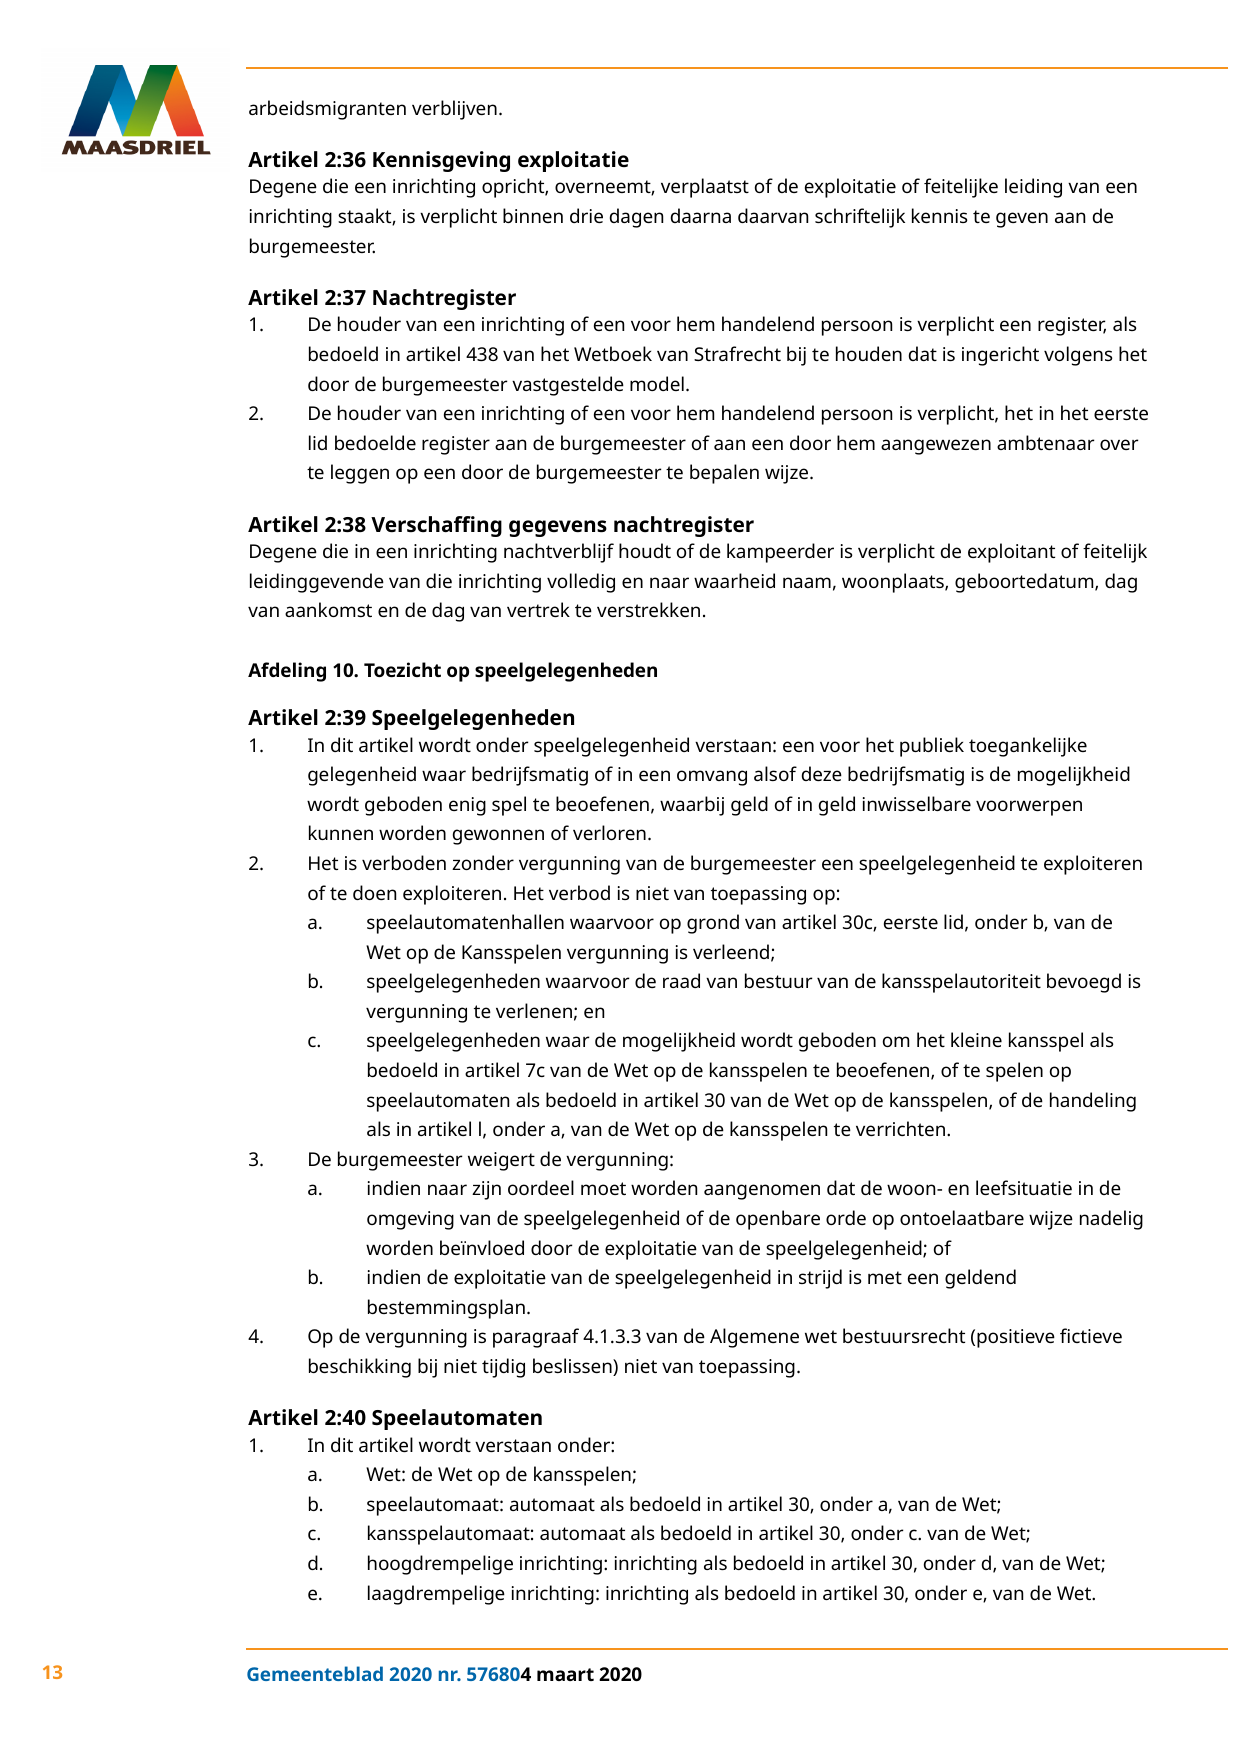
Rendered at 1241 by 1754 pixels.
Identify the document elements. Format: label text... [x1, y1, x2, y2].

list hoogdrempelige inrichting: inrichting als bedoeld in artikel 30, onder d, van de Wet; [307, 1550, 1152, 1576]
picture [41, 47, 231, 172]
list laagdrempelige inrichting: inrichting als bedoeld in artikel 30, onder e, van de Wet. [307, 1580, 1152, 1606]
text Degene die een inrichting opricht, overneemt, verplaatst of de exploitatie of feitelijke leiding van een inrichting staakt, is verplicht binnen drie dagen daarna daarvan schriftelijk kennis te geven aan de burgemeester. [248, 174, 1152, 258]
text arbeidsmigranten verblijven. [248, 95, 1152, 121]
list In dit artikel wordt onder speelgelegenheid verstaan: een voor het publiek toegankelijke gelegenheid waar bedrijfsmatig of in een omvang alsof deze bedrijfsmatig is de mogelijkheid wordt geboden enig spel te beoefenen, waarbij geld of in geld inwisselbare voorwerpen kunnen worden gewonnen of verloren. [248, 732, 1152, 846]
text Degene die in een inrichting nachtverblijf houdt of de kampeerder is verplicht de exploitant of feitelijk leidinggevende van die inrichting volledig en naar waarheid naam, woonplaats, geboortedatum, dag van aankomst en de dag van vertrek te verstrekken. [248, 538, 1152, 623]
list indien naar zijn oordeel moet worden aangenomen dat de woon- en leefsituatie in de omgeving van de speelgelegenheid of de openbare orde op ontoelaatbare wijze nadelig worden beïnvloed door de exploitatie van de speelgelegenheid; of [307, 1176, 1152, 1260]
list indien de exploitatie van de speelgelegenheid in strijd is met een geldend bestemmingsplan. [307, 1264, 1152, 1319]
list speelgelegenheden waar de mogelijkheid wordt geboden om het kleine kansspel als bedoeld in artikel 7c van de Wet op de kansspelen te beoefenen, of te spelen op speelautomaten als bedoeld in artikel 30 van de Wet op de kansspelen, of de handeling als in artikel l, onder a, van de Wet op de kansspelen te verrichten. [307, 1028, 1152, 1142]
list speelgelegenheden waarvoor de raad van bestuur van de kansspelautoriteit bevoegd is vergunning te verlenen; en [307, 968, 1152, 1024]
list De houder van een inrichting of een voor hem handelend persoon is verplicht, het in het eerste lid bedoelde register aan de burgemeester of aan een door hem aangewezen ambtenaar over te leggen op een door de burgemeester te bepalen wijze. [248, 400, 1152, 485]
text Artikel 2:38 Verschaffing gegevens nachtregister [248, 510, 1152, 538]
list speelautomaat: automaat als bedoeld in artikel 30, onder a, van de Wet; [307, 1491, 1152, 1517]
list De houder van een inrichting of een voor hem handelend persoon is verplicht een register, als bedoeld in artikel 438 van het Wetboek van Strafrecht bij te houden dat is ingericht volgens het door de burgemeester vastgestelde model. [248, 312, 1152, 397]
text Artikel 2:37 Nachtregister [248, 283, 1152, 312]
list kansspelautomaat: automaat als bedoeld in artikel 30, onder c. van de Wet; [307, 1521, 1152, 1546]
text Artikel 2:36 Kennisgeving exploitatie [248, 145, 1152, 174]
list De burgemeester weigert de vergunning: [248, 1146, 1152, 1172]
text Afdeling 10. Toezicht op speelgelegenheden [248, 657, 1152, 682]
list Wet: de Wet op de kansspelen; [307, 1461, 1152, 1487]
list speelautomatenhallen waarvoor op grond van artikel 30c, eerste lid, onder b, van de Wet op de Kansspelen vergunning is verleend; [307, 909, 1152, 964]
list In dit artikel wordt verstaan onder: [248, 1432, 1152, 1458]
text Artikel 2:39 Speelgelegenheden [248, 703, 1152, 732]
list Het is verboden zonder vergunning van de burgemeester een speelgelegenheid te exploiteren of te doen exploiteren. Het verbod is niet van toepassing op: [248, 850, 1152, 905]
list Op de vergunning is paragraaf 4.1.3.3 van de Algemene wet bestuursrecht (positieve fictieve beschikking bij niet tijdig beslissen) niet van toepassing. [248, 1323, 1152, 1379]
text Artikel 2:40 Speelautomaten [248, 1403, 1152, 1432]
